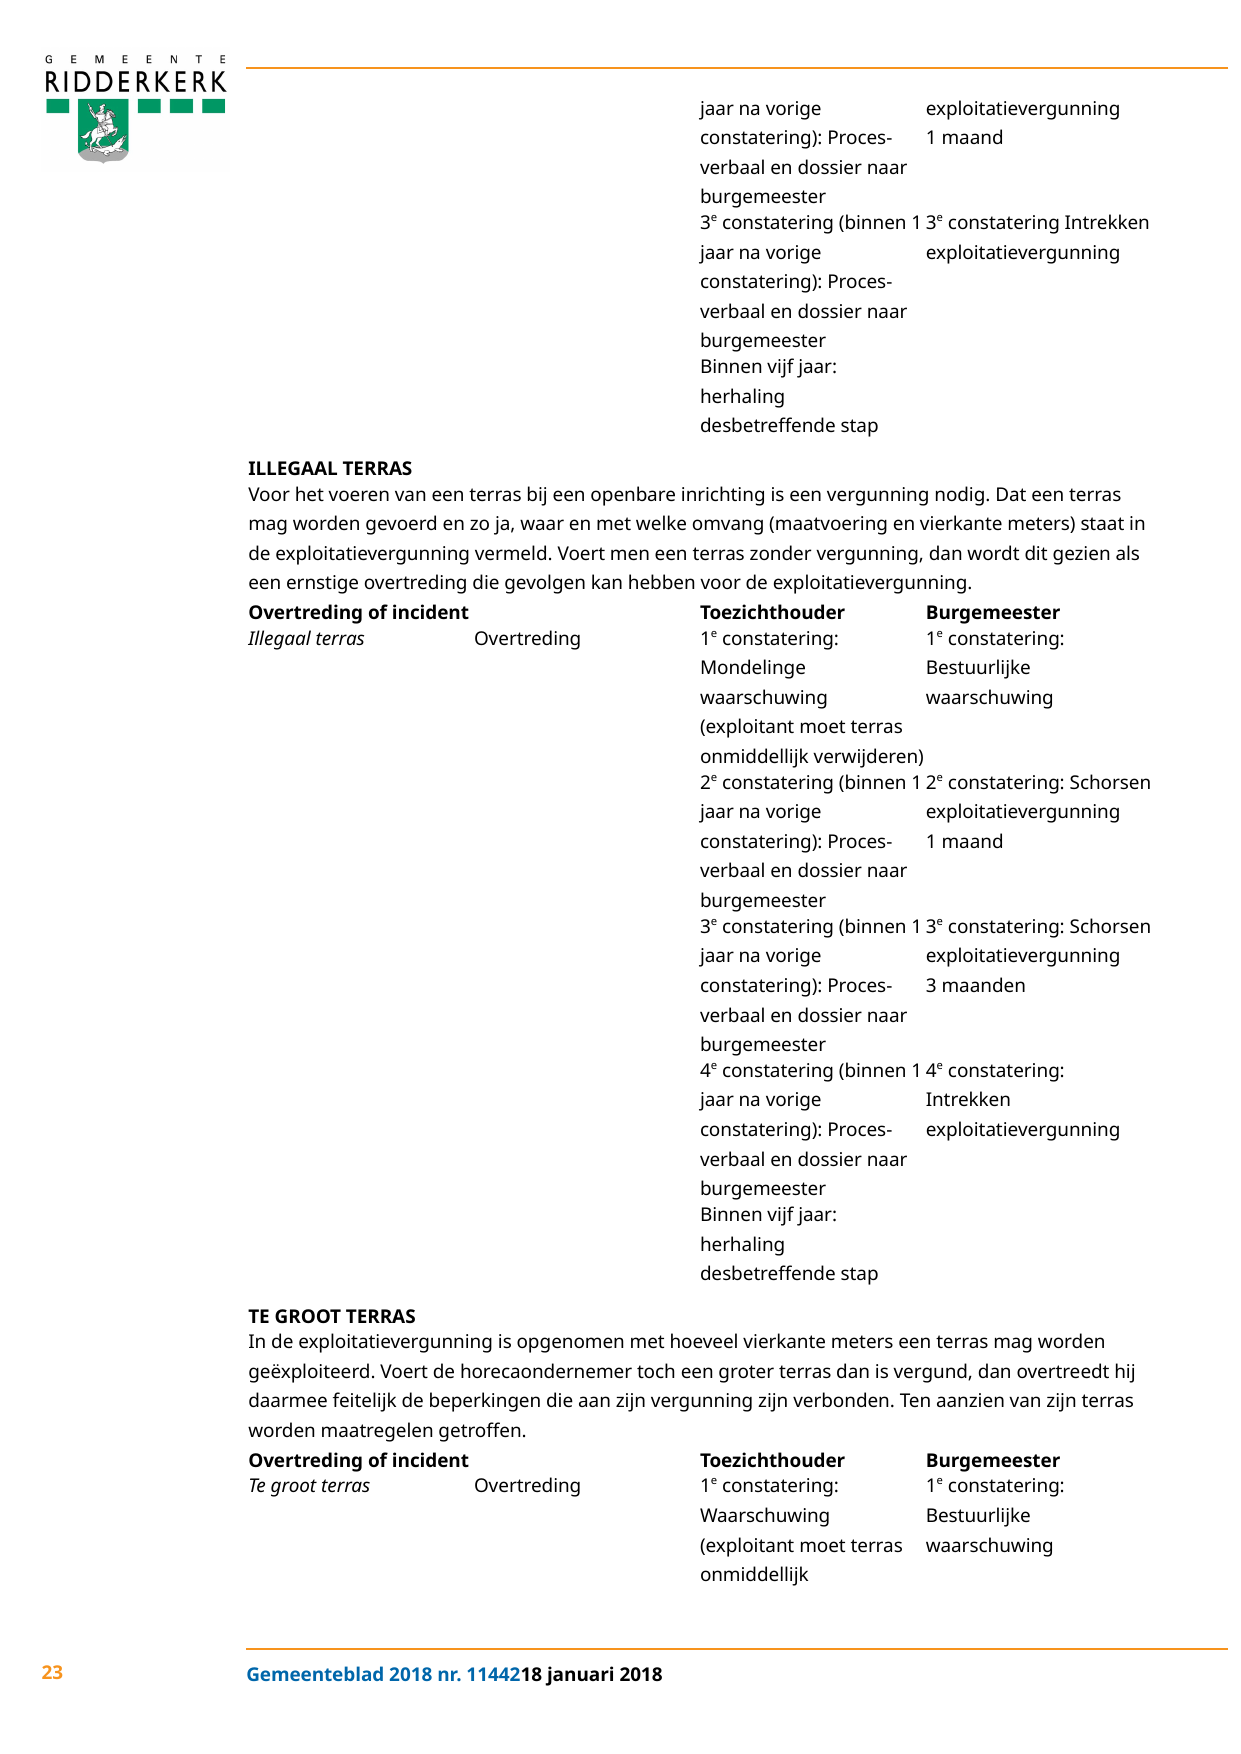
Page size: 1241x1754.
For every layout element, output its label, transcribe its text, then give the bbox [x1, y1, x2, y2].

table_header Toezichthouder [700, 599, 926, 625]
table_cell 1e constatering: Bestuurlijke waarschuwing [926, 625, 1152, 769]
table_header Overtreding of incident [248, 1447, 474, 1473]
table_cell 3e constatering (binnen 1 jaar na vorige constatering): Proces-verbaal en dossier naar burgemeester [700, 209, 926, 353]
table_cell [474, 1201, 700, 1286]
table_cell 4e constatering: Intrekken exploitatievergunning [926, 1057, 1152, 1201]
table_cell [248, 95, 474, 209]
text In de exploitatievergunning is opgenomen met hoeveel vierkante meters een terras mag worden geëxploiteerd. Voert de horecaondernemer toch een groter terras dan is vergund, dan overtreedt hij daarmee feitelijk de beperkingen die aan zijn vergunning zijn verbonden. Ten aanzien van zijn terras worden maatregelen getroffen. [248, 1328, 1152, 1443]
text Voor het voeren van een terras bij een openbare inrichting is een vergunning nodig. Dat een terras mag worden gevoerd en zo ja, waar en met welke omvang (maatvoering en vierkante meters) staat in de exploitatievergunning vermeld. Voert men een terras zonder vergunning, dan wordt dit gezien als een ernstige overtreding die gevolgen kan hebben voor de exploitatievergunning. [248, 481, 1152, 595]
table_cell 4e constatering (binnen 1 jaar na vorige constatering): Proces-verbaal en dossier naar burgemeester [700, 1057, 926, 1201]
table_header Overtreding of incident [248, 599, 474, 625]
picture [41, 47, 231, 172]
table_cell Binnen vijf jaar: herhaling desbetreffende stap [700, 353, 926, 438]
table_cell [474, 1057, 700, 1201]
table_cell Overtreding [474, 625, 700, 769]
table_cell Binnen vijf jaar: herhaling desbetreffende stap [700, 1201, 926, 1286]
table_cell [248, 1057, 474, 1201]
table_cell 3e constatering Intrekken exploitatievergunning [926, 209, 1152, 353]
table_cell [248, 769, 474, 913]
table_header [474, 1447, 700, 1473]
table_cell Illegaal terras [248, 625, 474, 769]
table_cell exploitatievergunning 1 maand [926, 95, 1152, 209]
table_cell 1e constatering: Mondelinge waarschuwing (exploitant moet terras onmiddellijk verwijderen) [700, 625, 926, 769]
table_cell [248, 353, 474, 438]
table_cell 2e constatering (binnen 1 jaar na vorige constatering): Proces-verbaal en dossier naar burgemeester [700, 769, 926, 913]
text ILLEGAAL TERRAS [248, 455, 1152, 481]
table_cell [926, 1201, 1152, 1286]
table_cell [248, 1201, 474, 1286]
table_header Toezichthouder [700, 1447, 926, 1473]
table_cell [248, 209, 474, 353]
table_cell [474, 769, 700, 913]
table_cell 3e constatering: Schorsen exploitatievergunning 3 maanden [926, 913, 1152, 1057]
table_cell [474, 209, 700, 353]
table_cell [474, 353, 700, 438]
table_cell Overtreding [474, 1473, 700, 1587]
table_cell [474, 913, 700, 1057]
table_cell 2e constatering: Schorsen exploitatievergunning 1 maand [926, 769, 1152, 913]
table_cell [474, 95, 700, 209]
table_header Burgemeester [926, 1447, 1152, 1473]
text TE GROOT TERRAS [248, 1303, 1152, 1328]
table_cell [248, 913, 474, 1057]
table_cell 1e constatering: Bestuurlijke waarschuwing [926, 1473, 1152, 1587]
table_cell Te groot terras [248, 1473, 474, 1587]
table_cell 1e constatering: Waarschuwing (exploitant moet terras onmiddellijk [700, 1473, 926, 1587]
table_cell [926, 353, 1152, 438]
table_cell jaar na vorige constatering): Proces-verbaal en dossier naar burgemeester [700, 95, 926, 209]
table_header [474, 599, 700, 625]
table_header Burgemeester [926, 599, 1152, 625]
table_cell 3e constatering (binnen 1 jaar na vorige constatering): Proces-verbaal en dossier naar burgemeester [700, 913, 926, 1057]
